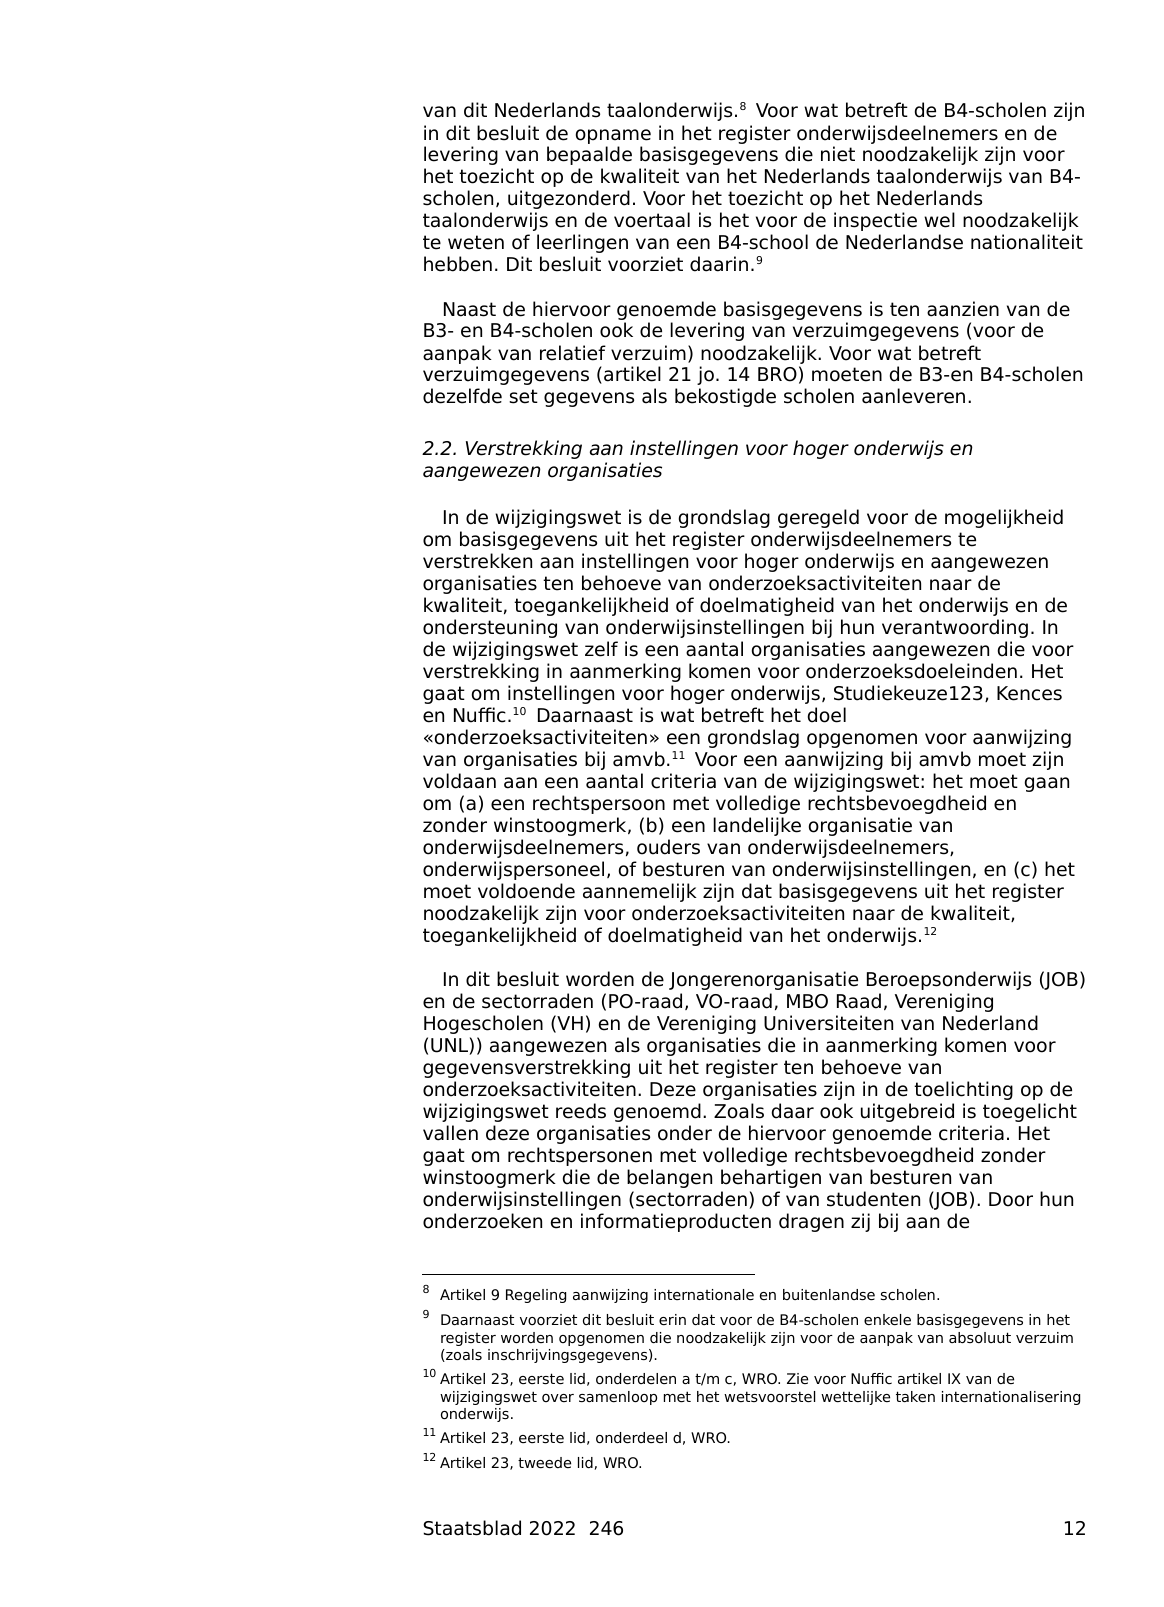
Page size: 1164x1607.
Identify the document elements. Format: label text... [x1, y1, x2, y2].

text Artikel 9 Regeling aanwijzing internationale en buitenlandse scholen. [422, 1283, 1087, 1305]
text Naast de hiervoor genoemde basisgegevens is ten aanzien van de B3- en B4-scholen ook de levering van verzuimgegevens (voor de aanpak van relatief verzuim) noodzakelijk. Voor wat betreft verzuimgegevens (artikel 21 jo. 14 BRO) moeten de B3-en B4-scholen dezelfde set gegevens als bekostigde scholen aanleveren. [422, 298, 1087, 408]
text In dit besluit worden de Jongerenorganisatie Beroepsonderwijs (JOB) en de sectorraden (PO-raad, VO-raad, MBO Raad, Vereniging Hogescholen (VH) en de Vereniging Universiteiten van Nederland (UNL)) aangewezen als organisaties die in aanmerking komen voor gegevensverstrekking uit het register ten behoeve van onderzoeksactiviteiten. Deze organisaties zijn in de toelichting op de wijzigingswet reeds genoemd. Zoals daar ook uitgebreid is toegelicht vallen deze organisaties onder de hiervoor genoemde criteria. Het gaat om rechtspersonen met volledige rechtsbevoegdheid zonder winstoogmerk die de belangen behartigen van besturen van onderwijsinstellingen (sectorraden) of van studenten (JOB). Door hun onderzoeken en informatieproducten dragen zij bij aan de [422, 969, 1087, 1233]
text Artikel 23, eerste lid, onderdeel d, WRO. [422, 1426, 1087, 1448]
text van dit Nederlands taalonderwijs. Voor wat betreft de B4-scholen zijn in dit besluit de opname in het register onderwijsdeelnemers en de levering van bepaalde basisgegevens die niet noodzakelijk zijn voor het toezicht op de kwaliteit van het Nederlands taalonderwijs van B4-scholen, uitgezonderd. Voor het toezicht op het Nederlands taalonderwijs en de voertaal is het voor de inspectie wel noodzakelijk te weten of leerlingen van een B4-school de Nederlandse nationaliteit hebben. Dit besluit voorziet daarin. [422, 100, 1087, 276]
text In de wijzigingswet is de grondslag geregeld voor de mogelijkheid om basisgegevens uit het register onderwijsdeelnemers te verstrekken aan instellingen voor hoger onderwijs en aangewezen organisaties ten behoeve van onderzoeksactiviteiten naar de kwaliteit, toegankelijkheid of doelmatigheid van het onderwijs en de ondersteuning van onderwijsinstellingen bij hun verantwoording. In de wijzigingswet zelf is een aantal organisaties aangewezen die voor verstrekking in aanmerking komen voor onderzoeksdoeleinden. Het gaat om instellingen voor hoger onderwijs, Studiekeuze123, Kences en Nuffic. Daarnaast is wat betreft het doel «onderzoeksactiviteiten» een grondslag opgenomen voor aanwijzing van organisaties bij amvb. Voor een aanwijzing bij amvb moet zijn voldaan aan een aantal criteria van de wijzigingswet: het moet gaan om (a) een rechtspersoon met volledige rechtsbevoegdheid en zonder winstoogmerk, (b) een landelijke organisatie van onderwijsdeelnemers, ouders van onderwijsdeelnemers, onderwijspersoneel, of besturen van onderwijsinstellingen, en (c) het moet voldoende aannemelijk zijn dat basisgegevens uit het register noodzakelijk zijn voor onderzoeksactiviteiten naar de kwaliteit, toegankelijkheid of doelmatigheid van het onderwijs. [422, 507, 1087, 947]
text Daarnaast voorziet dit besluit erin dat voor de B4-scholen enkele basisgegevens in het register worden opgenomen die noodzakelijk zijn voor de aanpak van absoluut verzuim (zoals inschrijvingsgegevens). [422, 1308, 1087, 1364]
subtitle 2.2. Verstrekking aan instellingen voor hoger onderwijs en aangewezen organisaties [422, 438, 1087, 482]
text Artikel 23, tweede lid, WRO. [422, 1451, 1087, 1473]
text Artikel 23, eerste lid, onderdelen a t/m c, WRO. Zie voor Nuffic artikel IX van de wijzigingswet over samenloop met het wetsvoorstel wettelijke taken internationalisering onderwijs. [422, 1367, 1087, 1423]
